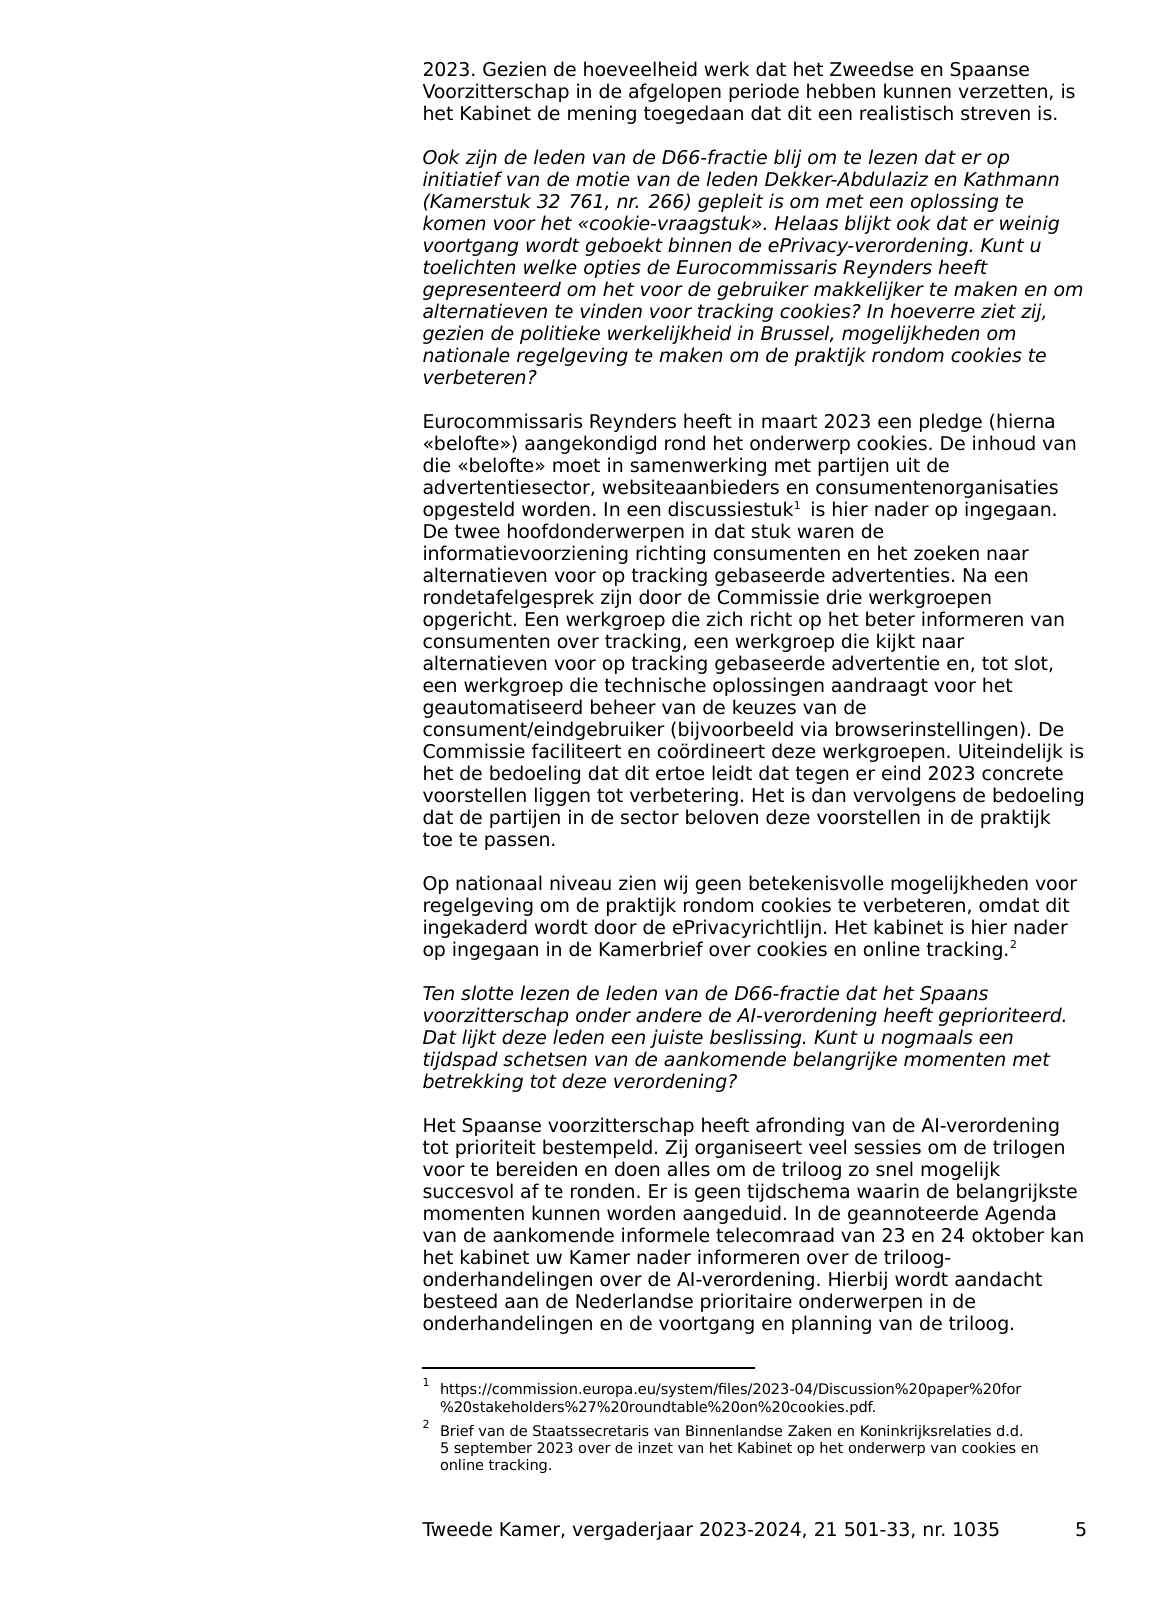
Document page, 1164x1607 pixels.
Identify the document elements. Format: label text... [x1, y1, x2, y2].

text Het Spaanse voorzitterschap heeft afronding van de AI-verordening tot prioriteit bestempeld. Zij organiseert veel sessies om de trilogen voor te bereiden en doen alles om de triloog zo snel mogelijk succesvol af te ronden. Er is geen tijdschema waarin de belangrijkste momenten kunnen worden aangeduid. In de geannoteerde Agenda van de aankomende informele telecomraad van 23 en 24 oktober kan het kabinet uw Kamer nader informeren over de triloog-onderhandelingen over de AI-verordening. Hierbij wordt aandacht besteed aan de Nederlandse prioritaire onderwerpen in de onderhandelingen en de voortgang en planning van de triloog. [422, 1115, 1087, 1335]
text Op nationaal niveau zien wij geen betekenisvolle mogelijkheden voor regelgeving om de praktijk rondom cookies te verbeteren, omdat dit ingekaderd wordt door de ePrivacyrichtlijn. Het kabinet is hier nader op ingegaan in de Kamerbrief over cookies en online tracking. [422, 873, 1087, 961]
text Eurocommissaris Reynders heeft in maart 2023 een pledge (hierna «belofte») aangekondigd rond het onderwerp cookies. De inhoud van die «belofte» moet in samenwerking met partijen uit de advertentiesector, websiteaanbieders en consumentenorganisaties opgesteld worden. In een discussiestuk is hier nader op ingegaan. De twee hoofdonderwerpen in dat stuk waren de informatievoorziening richting consumenten en het zoeken naar alternatieven voor op tracking gebaseerde advertenties. Na een rondetafelgesprek zijn door de Commissie drie werkgroepen opgericht. Een werkgroep die zich richt op het beter informeren van consumenten over tracking, een werkgroep die kijkt naar alternatieven voor op tracking gebaseerde advertentie en, tot slot, een werkgroep die technische oplossingen aandraagt voor het geautomatiseerd beheer van de keuzes van de consument/eindgebruiker (bijvoorbeeld via browserinstellingen). De Commissie faciliteert en coördineert deze werkgroepen. Uiteindelijk is het de bedoeling dat dit ertoe leidt dat tegen er eind 2023 concrete voorstellen liggen tot verbetering. Het is dan vervolgens de bedoeling dat de partijen in de sector beloven deze voorstellen in de praktijk toe te passen. [422, 411, 1087, 851]
text Brief van de Staatssecretaris van Binnenlandse Zaken en Koninkrijksrelaties d.d. 5 september 2023 over de inzet van het Kabinet op het onderwerp van cookies en online tracking. [422, 1418, 1087, 1474]
text 2023. Gezien de hoeveelheid werk dat het Zweedse en Spaanse Voorzitterschap in de afgelopen periode hebben kunnen verzetten, is het Kabinet de mening toegedaan dat dit een realistisch streven is. [422, 59, 1087, 125]
text https://commission.europa.eu/system/files/2023-04/Discussion%20paper%20for%20stakeholders%27%20roundtable%20on%20cookies.pdf. [422, 1377, 1087, 1416]
text Ten slotte lezen de leden van de D66-fractie dat het Spaans voorzitterschap onder andere de AI-verordening heeft geprioriteerd. Dat lijkt deze leden een juiste beslissing. Kunt u nogmaals een tijdspad schetsen van de aankomende belangrijke momenten met betrekking tot deze verordening? [422, 983, 1087, 1093]
text Ook zijn de leden van de D66-fractie blij om te lezen dat er op initiatief van de motie van de leden Dekker-Abdulaziz en Kathmann (Kamerstuk 32 761, nr. 266) gepleit is om met een oplossing te komen voor het «cookie-vraagstuk». Helaas blijkt ook dat er weinig voortgang wordt geboekt binnen de ePrivacy-verordening. Kunt u toelichten welke opties de Eurocommissaris Reynders heeft gepresenteerd om het voor de gebruiker makkelijker te maken en om alternatieven te vinden voor tracking cookies? In hoeverre ziet zij, gezien de politieke werkelijkheid in Brussel, mogelijkheden om nationale regelgeving te maken om de praktijk rondom cookies te verbeteren? [422, 147, 1087, 389]
